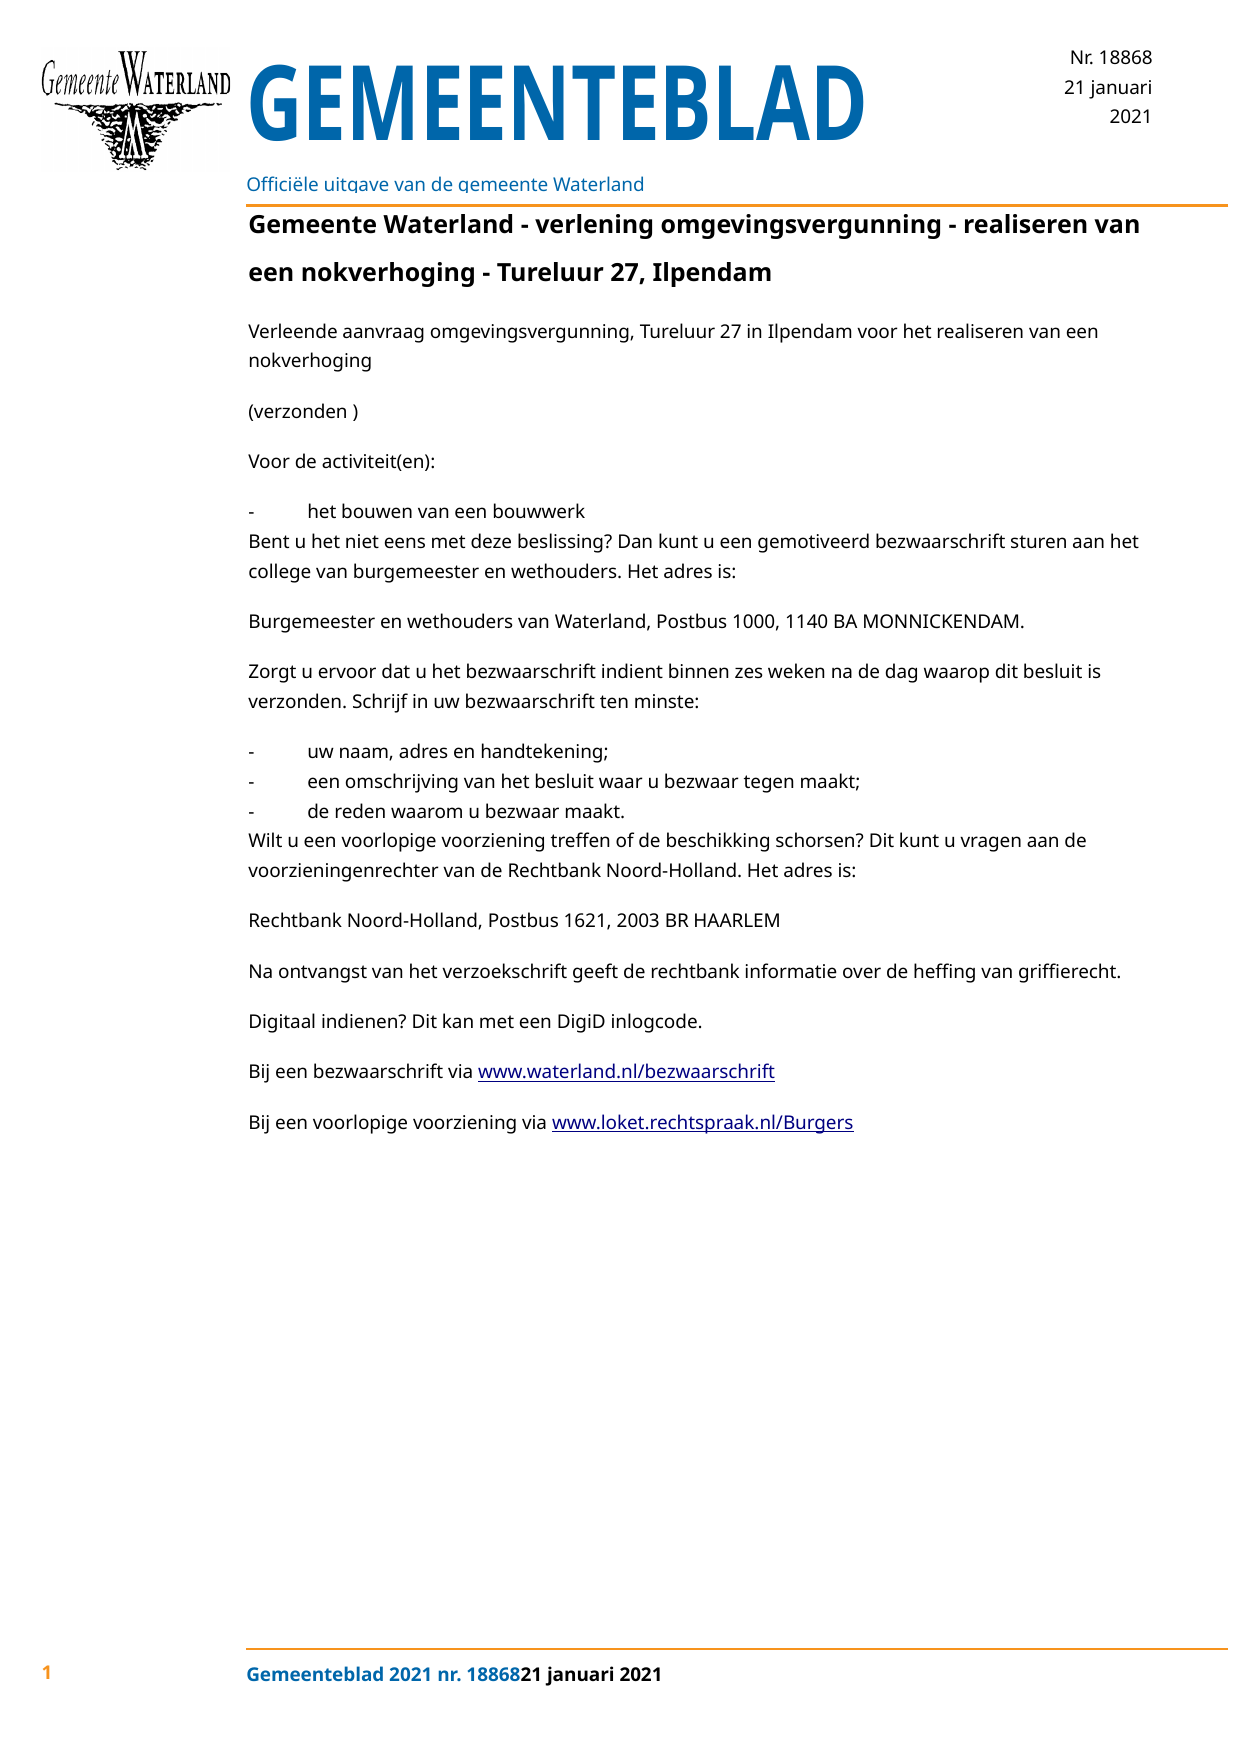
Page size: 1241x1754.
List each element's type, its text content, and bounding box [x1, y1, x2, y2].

text Voor de activiteit(en): [248, 448, 1152, 474]
text Burgemeester en wethouders van Waterland, Postbus 1000, 1140 BA MONNICKENDAM. [248, 608, 1152, 634]
text Bij een bezwaarschrift via www.waterland.nl/bezwaarschrift [248, 1059, 1152, 1084]
text Digitaal indienen? Dit kan met een DigiD inlogcode. [248, 1008, 1152, 1034]
text Wilt u een voorlopige voorziening treffen of de beschikking schorsen? Dit kunt u vragen aan de voorzieningenrechter van de Rechtbank Noord-Holland. Het adres is: [248, 827, 1152, 883]
picture [41, 47, 231, 172]
text Na ontvangst van het verzoekschrift geeft de rechtbank informatie over de heffing van griffierecht. [248, 958, 1152, 984]
list een omschrijving van het besluit waar u bezwaar tegen maakt; [248, 768, 1152, 794]
text Bij een voorlopige voorziening via www.loket.rechtspraak.nl/Burgers [248, 1109, 1152, 1135]
text Verleende aanvraag omgevingsvergunning, Tureluur 27 in Ilpendam voor het realiseren van een nokverhoging [248, 318, 1152, 373]
text Zorgt u ervoor dat u het bezwaarschrift indient binnen zes weken na de dag waarop dit besluit is verzonden. Schrijf in uw bezwaarschrift ten minste: [248, 659, 1152, 714]
text (verzonden ) [248, 398, 1152, 424]
text Rechtbank Noord-Holland, Postbus 1621, 2003 BR HAARLEM [248, 907, 1152, 933]
list uw naam, adres en handtekening; [248, 739, 1152, 764]
text Gemeente Waterland - verlening omgevingsvergunning - realiseren van een nokverhoging - Tureluur 27, Ilpendam [248, 207, 1152, 288]
list de reden waarom u bezwaar maakt. [248, 798, 1152, 824]
text Bent u het niet eens met deze beslissing? Dan kunt u een gemotiveerd bezwaarschrift sturen aan het college van burgemeester en wethouders. Het adres is: [248, 528, 1152, 584]
list het bouwen van een bouwwerk [248, 499, 1152, 524]
